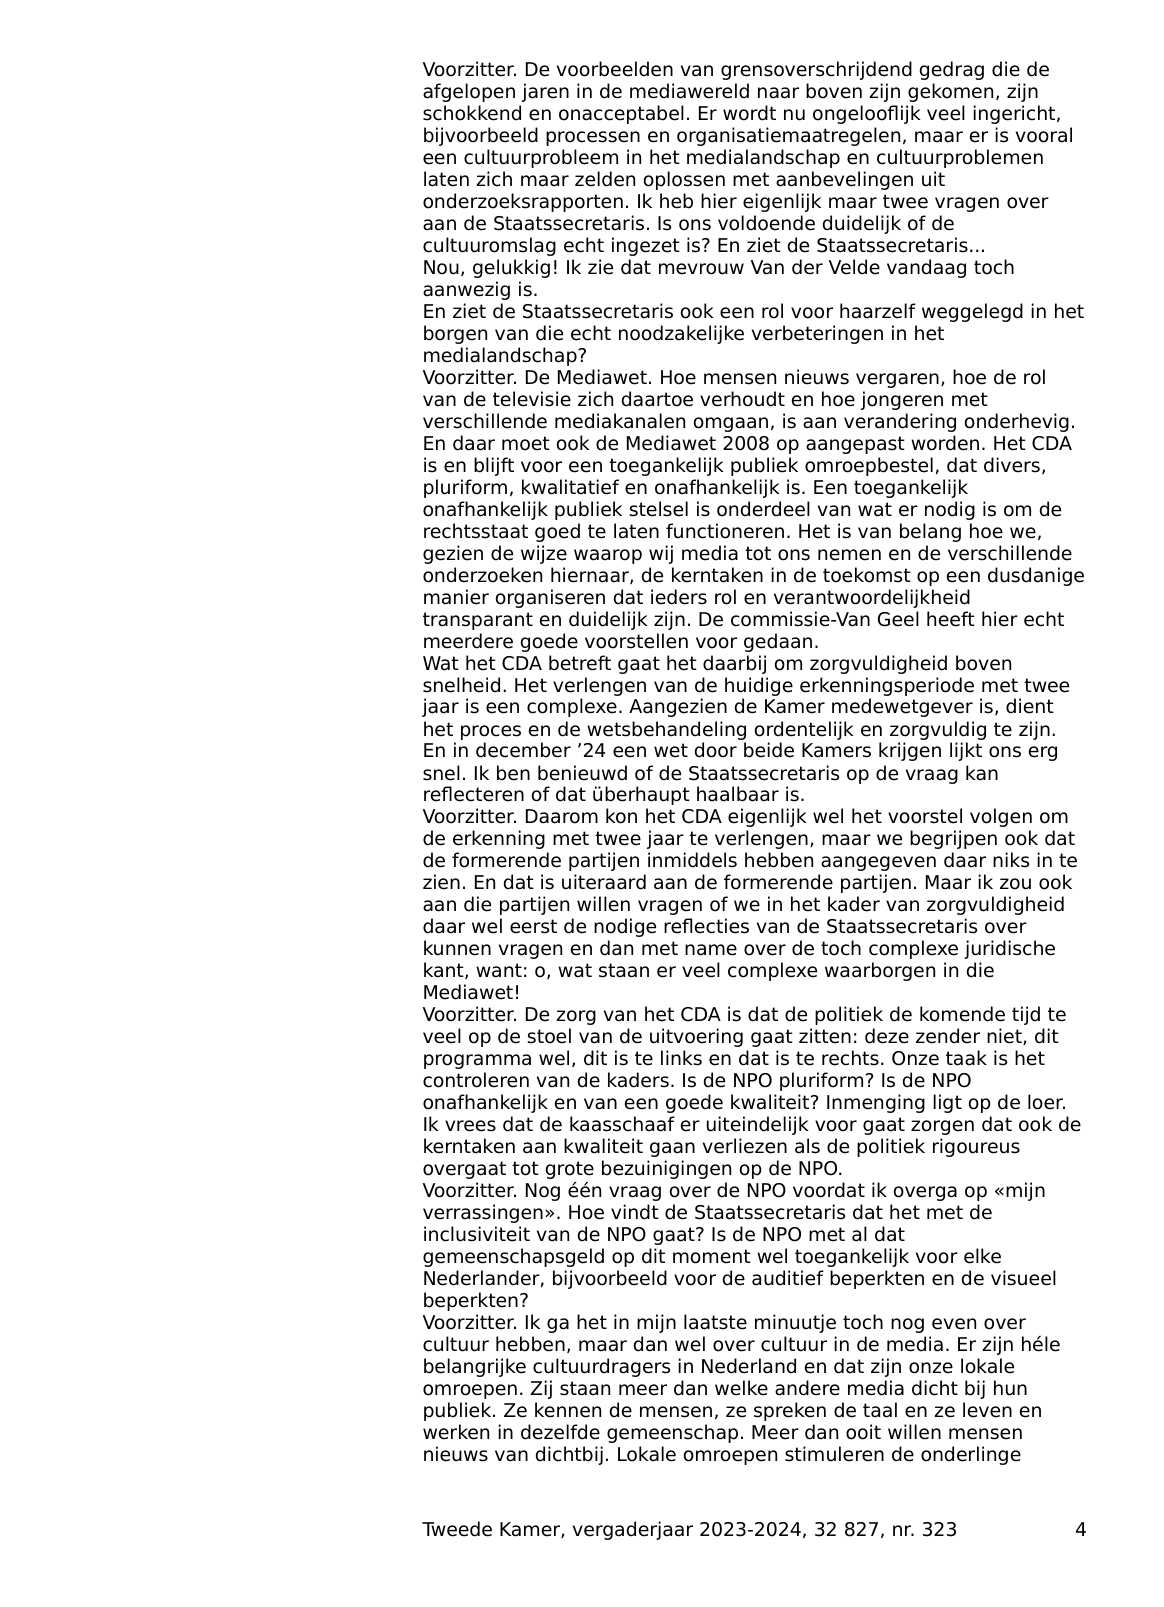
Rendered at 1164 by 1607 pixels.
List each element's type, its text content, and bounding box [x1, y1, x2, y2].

text Voorzitter. Nog één vraag over de NPO voordat ik overga op «mijn verrassingen». Hoe vindt de Staatssecretaris dat het met de inclusiviteit van de NPO gaat? Is de NPO met al dat gemeenschapsgeld op dit moment wel toegankelijk voor elke Nederlander, bijvoorbeeld voor de auditief beperkten en de visueel beperkten? [422, 1180, 1087, 1312]
text Wat het CDA betreft gaat het daarbij om zorgvuldigheid boven snelheid. Het verlengen van de huidige erkenningsperiode met twee jaar is een complexe. Aangezien de Kamer medewetgever is, dient het proces en de wetsbehandeling ordentelijk en zorgvuldig te zijn. En in december ’24 een wet door beide Kamers krijgen lijkt ons erg snel. Ik ben benieuwd of de Staatssecretaris op de vraag kan reflecteren of dat überhaupt haalbaar is. [422, 652, 1087, 806]
text Voorzitter. De Mediawet. Hoe mensen nieuws vergaren, hoe de rol van de televisie zich daartoe verhoudt en hoe jongeren met verschillende mediakanalen omgaan, is aan verandering onderhevig. En daar moet ook de Mediawet 2008 op aangepast worden. Het CDA is en blijft voor een toegankelijk publiek omroepbestel, dat divers, pluriform, kwalitatief en onafhankelijk is. Een toegankelijk onafhankelijk publiek stelsel is onderdeel van wat er nodig is om de rechtsstaat goed te laten functioneren. Het is van belang hoe we, gezien de wijze waarop wij media tot ons nemen en de verschillende onderzoeken hiernaar, de kerntaken in de toekomst op een dusdanige manier organiseren dat ieders rol en verantwoordelijkheid transparant en duidelijk zijn. De commissie-Van Geel heeft hier echt meerdere goede voorstellen voor gedaan. [422, 367, 1087, 652]
text Voorzitter. De zorg van het CDA is dat de politiek de komende tijd te veel op de stoel van de uitvoering gaat zitten: deze zender niet, dit programma wel, dit is te links en dat is te rechts. Onze taak is het controleren van de kaders. Is de NPO pluriform? Is de NPO onafhankelijk en van een goede kwaliteit? Inmenging ligt op de loer. Ik vrees dat de kaasschaaf er uiteindelijk voor gaat zorgen dat ook de kerntaken aan kwaliteit gaan verliezen als de politiek rigoureus overgaat tot grote bezuinigingen op de NPO. [422, 1004, 1087, 1180]
text Voorzitter. Ik ga het in mijn laatste minuutje toch nog even over cultuur hebben, maar dan wel over cultuur in de media. Er zijn héle belangrijke cultuurdragers in Nederland en dat zijn onze lokale omroepen. Zij staan meer dan welke andere media dicht bij hun publiek. Ze kennen de mensen, ze spreken de taal en ze leven en werken in dezelfde gemeenschap. Meer dan ooit willen mensen nieuws van dichtbij. Lokale omroepen stimuleren de onderlinge [422, 1312, 1087, 1466]
text En ziet de Staatssecretaris ook een rol voor haarzelf weggelegd in het borgen van die echt noodzakelijke verbeteringen in het medialandschap? [422, 301, 1087, 367]
text Voorzitter. De voorbeelden van grensoverschrijdend gedrag die de afgelopen jaren in de mediawereld naar boven zijn gekomen, zijn schokkend en onacceptabel. Er wordt nu ongelooflijk veel ingericht, bijvoorbeeld processen en organisatiemaatregelen, maar er is vooral een cultuurprobleem in het medialandschap en cultuurproblemen laten zich maar zelden oplossen met aanbevelingen uit onderzoeksrapporten. Ik heb hier eigenlijk maar twee vragen over aan de Staatssecretaris. Is ons voldoende duidelijk of de cultuuromslag echt ingezet is? En ziet de Staatssecretaris... [422, 59, 1087, 257]
text Voorzitter. Daarom kon het CDA eigenlijk wel het voorstel volgen om de erkenning met twee jaar te verlengen, maar we begrijpen ook dat de formerende partijen inmiddels hebben aangegeven daar niks in te zien. En dat is uiteraard aan de formerende partijen. Maar ik zou ook aan die partijen willen vragen of we in het kader van zorgvuldigheid daar wel eerst de nodige reflecties van de Staatssecretaris over kunnen vragen en dan met name over de toch complexe juridische kant, want: o, wat staan er veel complexe waarborgen in die Mediawet! [422, 806, 1087, 1004]
text Nou, gelukkig! Ik zie dat mevrouw Van der Velde vandaag toch aanwezig is. [422, 257, 1087, 301]
